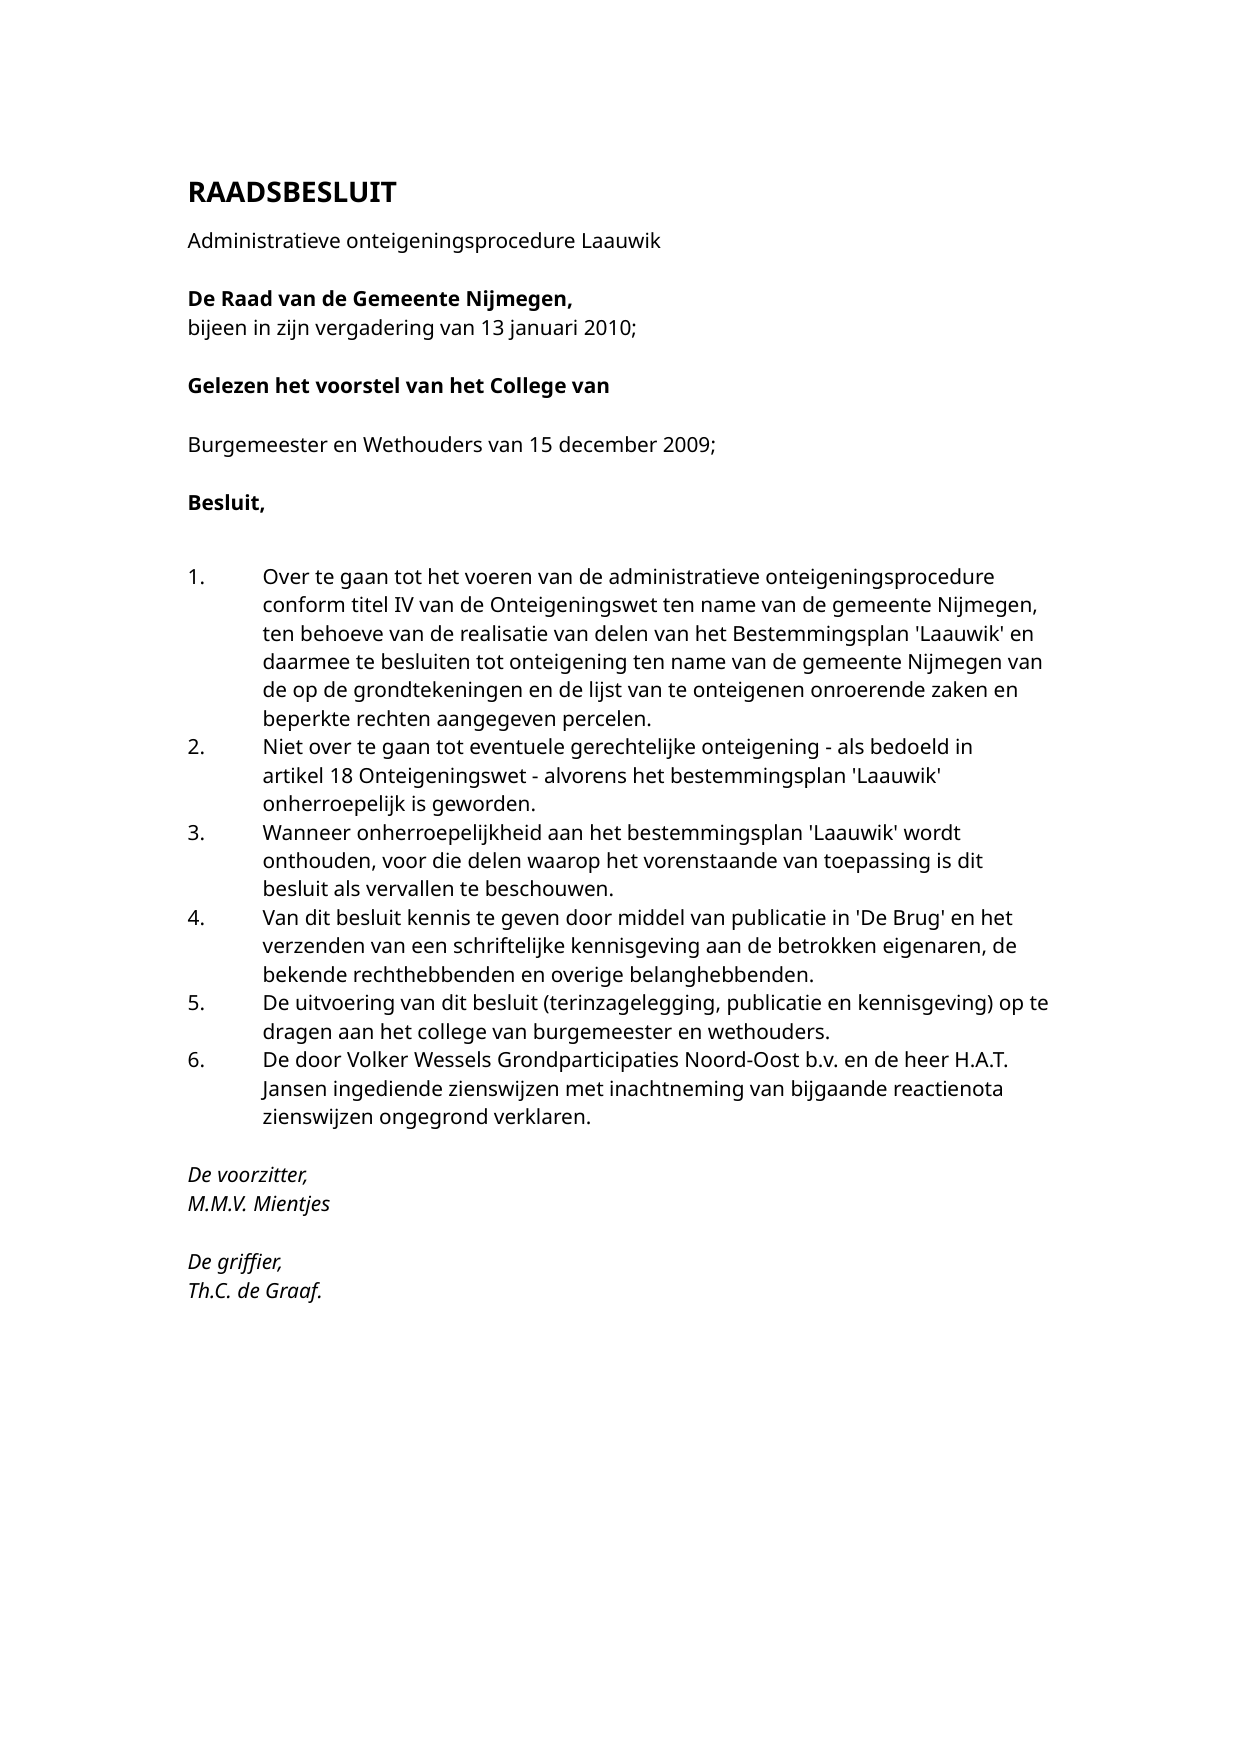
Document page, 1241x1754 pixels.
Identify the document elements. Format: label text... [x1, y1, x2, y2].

text bijeen in zijn vergadering van 13 januari 2010; [187, 313, 1053, 341]
subtitle RAADSBESLUIT [187, 172, 1053, 211]
text De Raad van de Gemeente Nijmegen, [187, 284, 1053, 313]
list Over te gaan tot het voeren van de administratieve onteigeningsprocedure conform titel IV van de Onteigeningswet ten name van de gemeente Nijmegen, ten behoeve van de realisatie van delen van het Bestemmingsplan 'Laauwik' en daarmee te besluiten tot onteigening ten name van de gemeente Nijmegen van de op de grondtekeningen en de lijst van te onteigenen onroerende zaken en beperkte rechten aangegeven percelen. [187, 562, 1053, 732]
text M.M.V. Mientjes [187, 1189, 1053, 1217]
list De door Volker Wessels Grondparticipaties Noord-Oost b.v. en de heer H.A.T. Jansen ingediende zienswijzen met inachtneming van bijgaande reactienota zienswijzen ongegrond verklaren. [187, 1045, 1053, 1131]
list Wanneer onherroepelijkheid aan het bestemmingsplan 'Laauwik' wordt onthouden, voor die delen waarop het vorenstaande van toepassing is dit besluit als vervallen te beschouwen. [187, 818, 1053, 903]
text Burgemeester en Wethouders van 15 december 2009; [187, 430, 1053, 458]
text De voorzitter, [187, 1161, 1053, 1189]
text De griffier, [187, 1247, 1053, 1276]
text Administratieve onteigeningsprocedure Laauwik [187, 226, 1053, 254]
list Van dit besluit kennis te geven door middel van publicatie in 'De Brug' en het verzenden van een schriftelijke kennisgeving aan de betrokken eigenaren, de bekende rechthebbenden en overige belanghebbenden. [187, 903, 1053, 988]
list Niet over te gaan tot eventuele gerechtelijke onteigening - als bedoeld in artikel 18 Onteigeningswet - alvorens het bestemmingsplan 'Laauwik' onherroepelijk is geworden. [187, 732, 1053, 818]
text Th.C. de Graaf. [187, 1276, 1053, 1304]
text Besluit, [187, 488, 1053, 517]
text Gelezen het voorstel van het College van [187, 371, 1053, 400]
list De uitvoering van dit besluit (terinzagelegging, publicatie en kennisgeving) op te dragen aan het college van burgemeester en wethouders. [187, 988, 1053, 1045]
